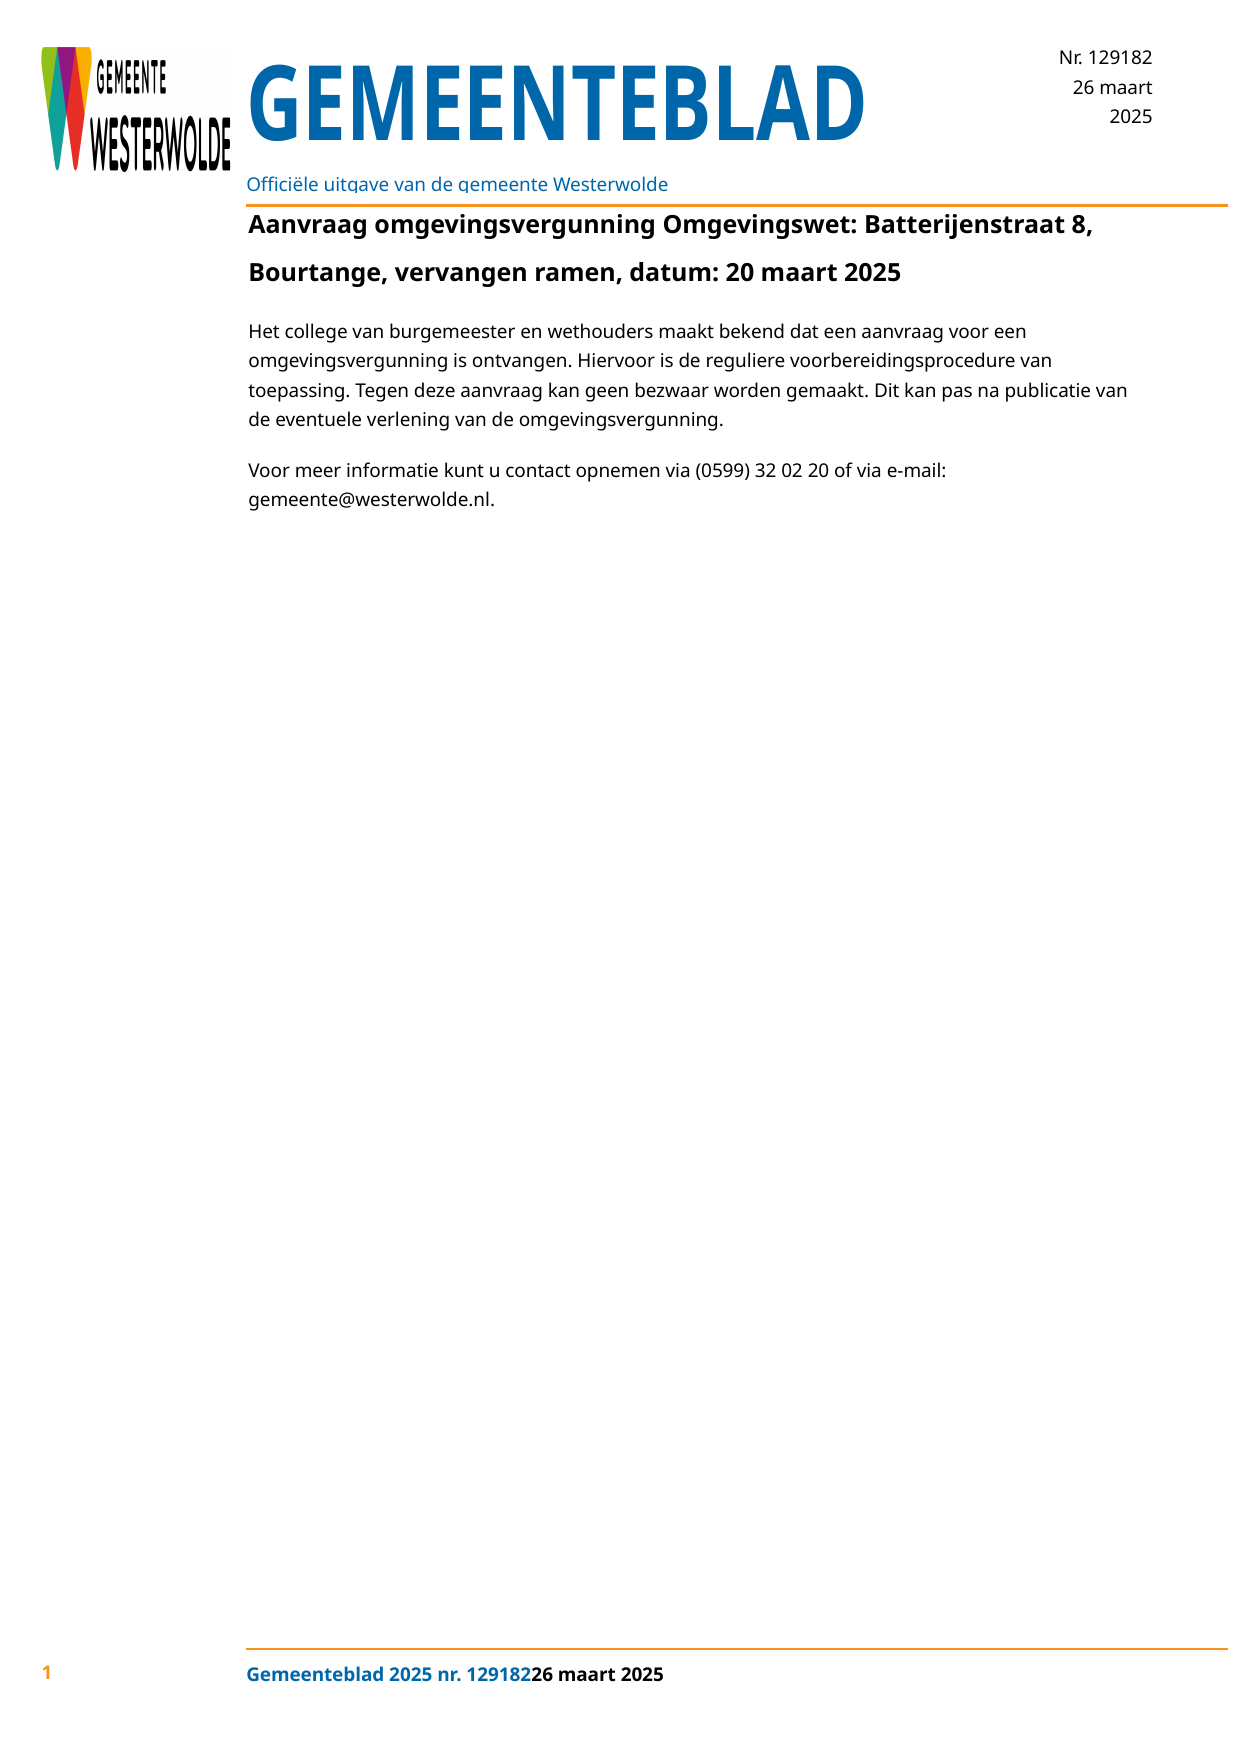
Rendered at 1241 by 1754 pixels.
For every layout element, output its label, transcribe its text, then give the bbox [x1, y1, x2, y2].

text Voor meer informatie kunt u contact opnemen via (0599) 32 02 20 of via e-mail: gemeente@westerwolde.nl. [248, 457, 1152, 512]
text Het college van burgemeester en wethouders maakt bekend dat een aanvraag voor een omgevingsvergunning is ontvangen. Hiervoor is de reguliere voorbereidingsprocedure van toepassing. Tegen deze aanvraag kan geen bezwaar worden gemaakt. Dit kan pas na publicatie van de eventuele verlening van de omgevingsvergunning. [248, 318, 1152, 432]
text Aanvraag omgevingsvergunning Omgevingswet: Batterijenstraat 8, Bourtange, vervangen ramen, datum: 20 maart 2025 [248, 207, 1152, 288]
picture [41, 47, 231, 172]
